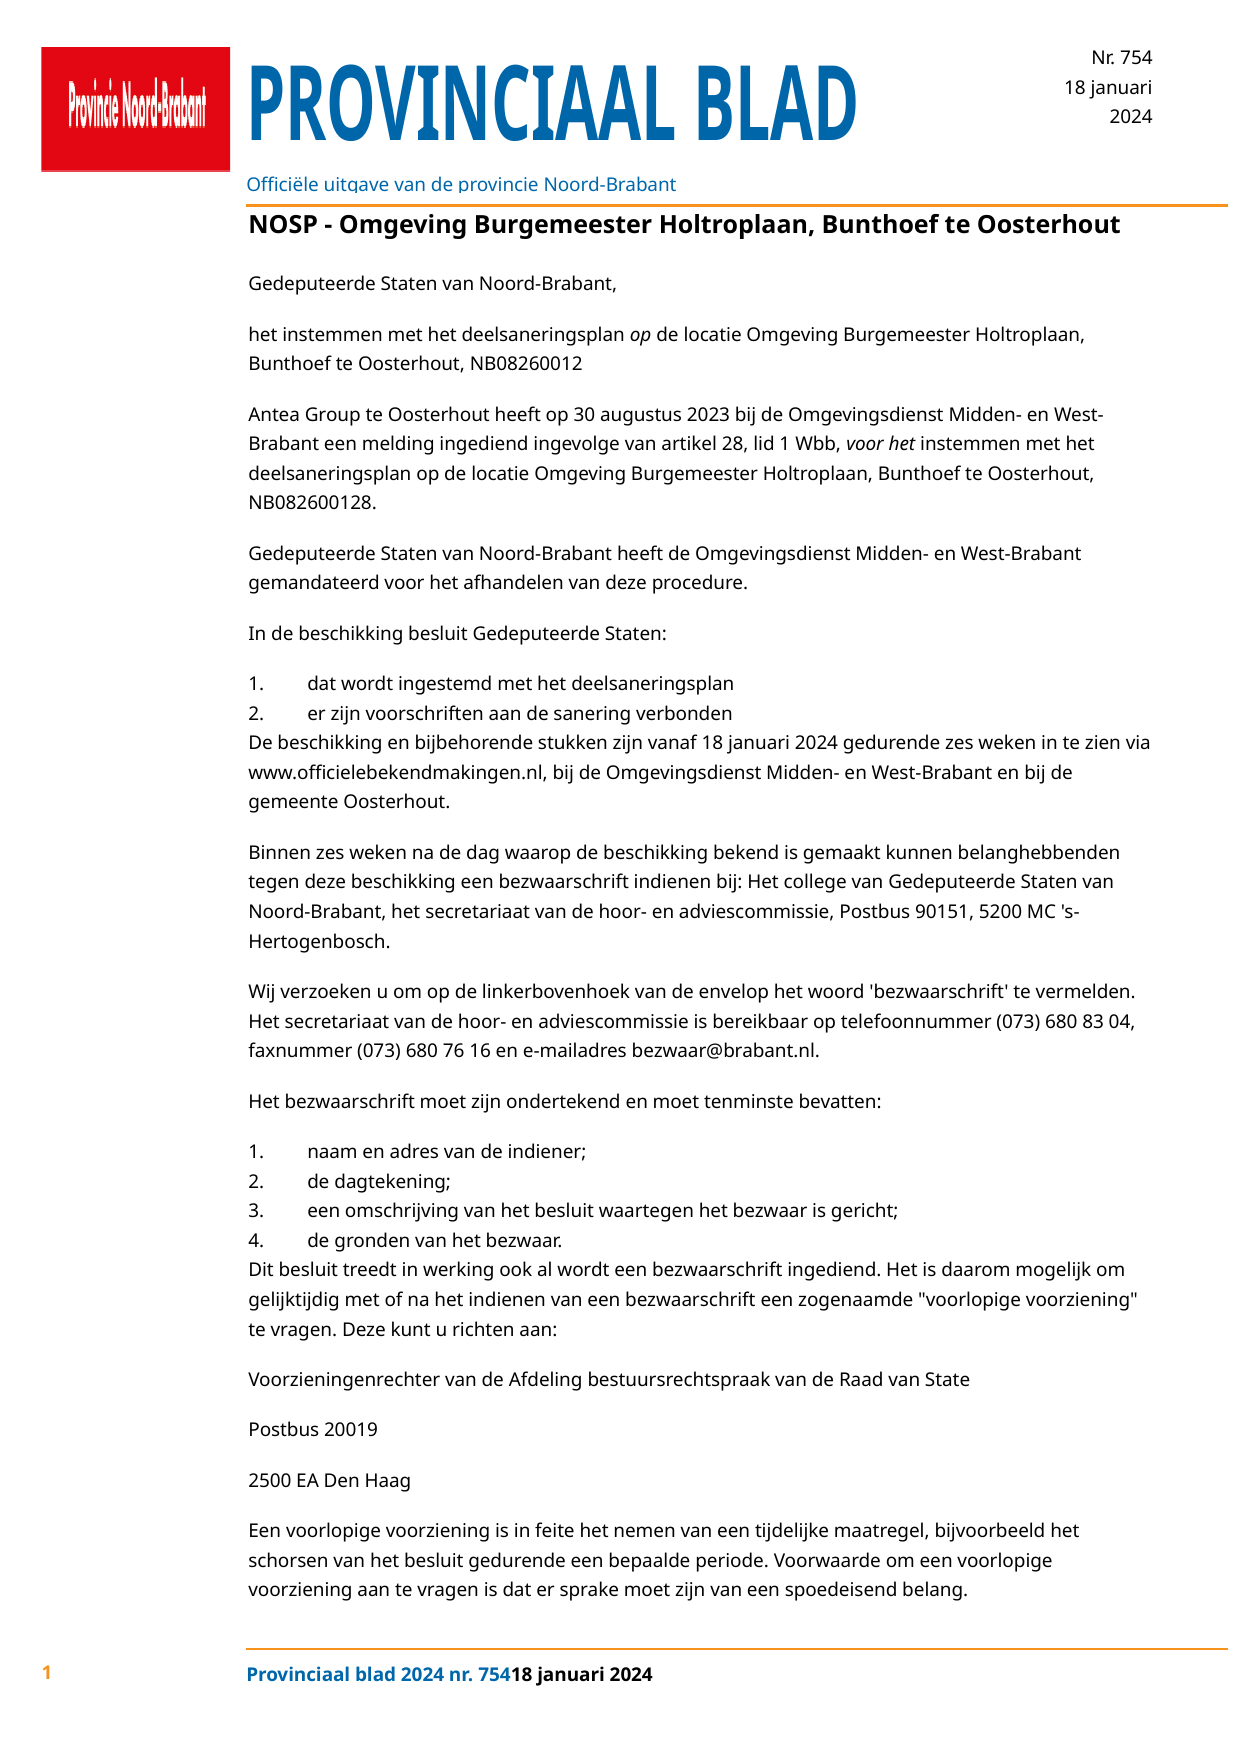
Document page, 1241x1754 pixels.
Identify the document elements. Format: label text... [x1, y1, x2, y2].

text Postbus 20019 [248, 1417, 1152, 1442]
text Voorzieningenrechter van de Afdeling bestuursrechtspraak van de Raad van State [248, 1366, 1152, 1392]
text Antea Group te Oosterhout heeft op 30 augustus 2023 bij de Omgevingsdienst Midden- en West-Brabant een melding ingediend ingevolge van artikel 28, lid 1 Wbb, voor het instemmen met het deelsaneringsplan op de locatie Omgeving Burgemeester Holtroplaan, Bunthoef te Oosterhout, NB082600128. [248, 401, 1152, 515]
list de gronden van het bezwaar. [248, 1227, 1152, 1253]
text Dit besluit treedt in werking ook al wordt een bezwaarschrift ingediend. Het is daarom mogelijk om gelijktijdig met of na het indienen van een bezwaarschrift een zogenaamde "voorlopige voorziening" te vragen. Deze kunt u richten aan: [248, 1257, 1152, 1341]
text Binnen zes weken na de dag waarop de beschikking bekend is gemaakt kunnen belanghebbenden tegen deze beschikking een bezwaarschrift indienen bij: Het college van Gedeputeerde Staten van Noord-Brabant, het secretariaat van de hoor- en adviescommissie, Postbus 90151, 5200 MC 's-Hertogenbosch. [248, 839, 1152, 953]
list er zijn voorschriften aan de sanering verbonden [248, 700, 1152, 726]
list dat wordt ingestemd met het deelsaneringsplan [248, 670, 1152, 696]
text Het bezwaarschrift moet zijn ondertekend en moet tenminste bevatten: [248, 1088, 1152, 1113]
text 2500 EA Den Haag [248, 1467, 1152, 1493]
text Wij verzoeken u om op de linkerbovenhoek van de envelop het woord 'bezwaarschrift' te vermelden. Het secretariaat van de hoor- en adviescommissie is bereikbaar op telefoonnummer (073) 680 83 04, faxnummer (073) 680 76 16 en e-mailadres bezwaar@brabant.nl. [248, 978, 1152, 1063]
text het instemmen met het deelsaneringsplan op de locatie Omgeving Burgemeester Holtroplaan, Bunthoef te Oosterhout, NB08260012 [248, 321, 1152, 376]
list naam en adres van de indiener; [248, 1138, 1152, 1164]
list een omschrijving van het besluit waartegen het bezwaar is gericht; [248, 1197, 1152, 1223]
list de dagtekening; [248, 1168, 1152, 1193]
text De beschikking en bijbehorende stukken zijn vanaf 18 januari 2024 gedurende zes weken in te zien via www.officielebekendmakingen.nl, bij de Omgevingsdienst Midden- en West-Brabant en bij de gemeente Oosterhout. [248, 729, 1152, 814]
picture [41, 47, 231, 172]
text Een voorlopige voorziening is in feite het nemen van een tijdelijke maatregel, bijvoorbeeld het schorsen van het besluit gedurende een bepaalde periode. Voorwaarde om een voorlopige voorziening aan te vragen is dat er sprake moet zijn van een spoedeisend belang. [248, 1517, 1152, 1602]
text In de beschikking besluit Gedeputeerde Staten: [248, 620, 1152, 646]
text Gedeputeerde Staten van Noord-Brabant, [248, 270, 1152, 296]
text Gedeputeerde Staten van Noord-Brabant heeft de Omgevingsdienst Midden- en West-Brabant gemandateerd voor het afhandelen van deze procedure. [248, 540, 1152, 595]
text NOSP - Omgeving Burgemeester Holtroplaan, Bunthoef te Oosterhout [248, 207, 1152, 241]
